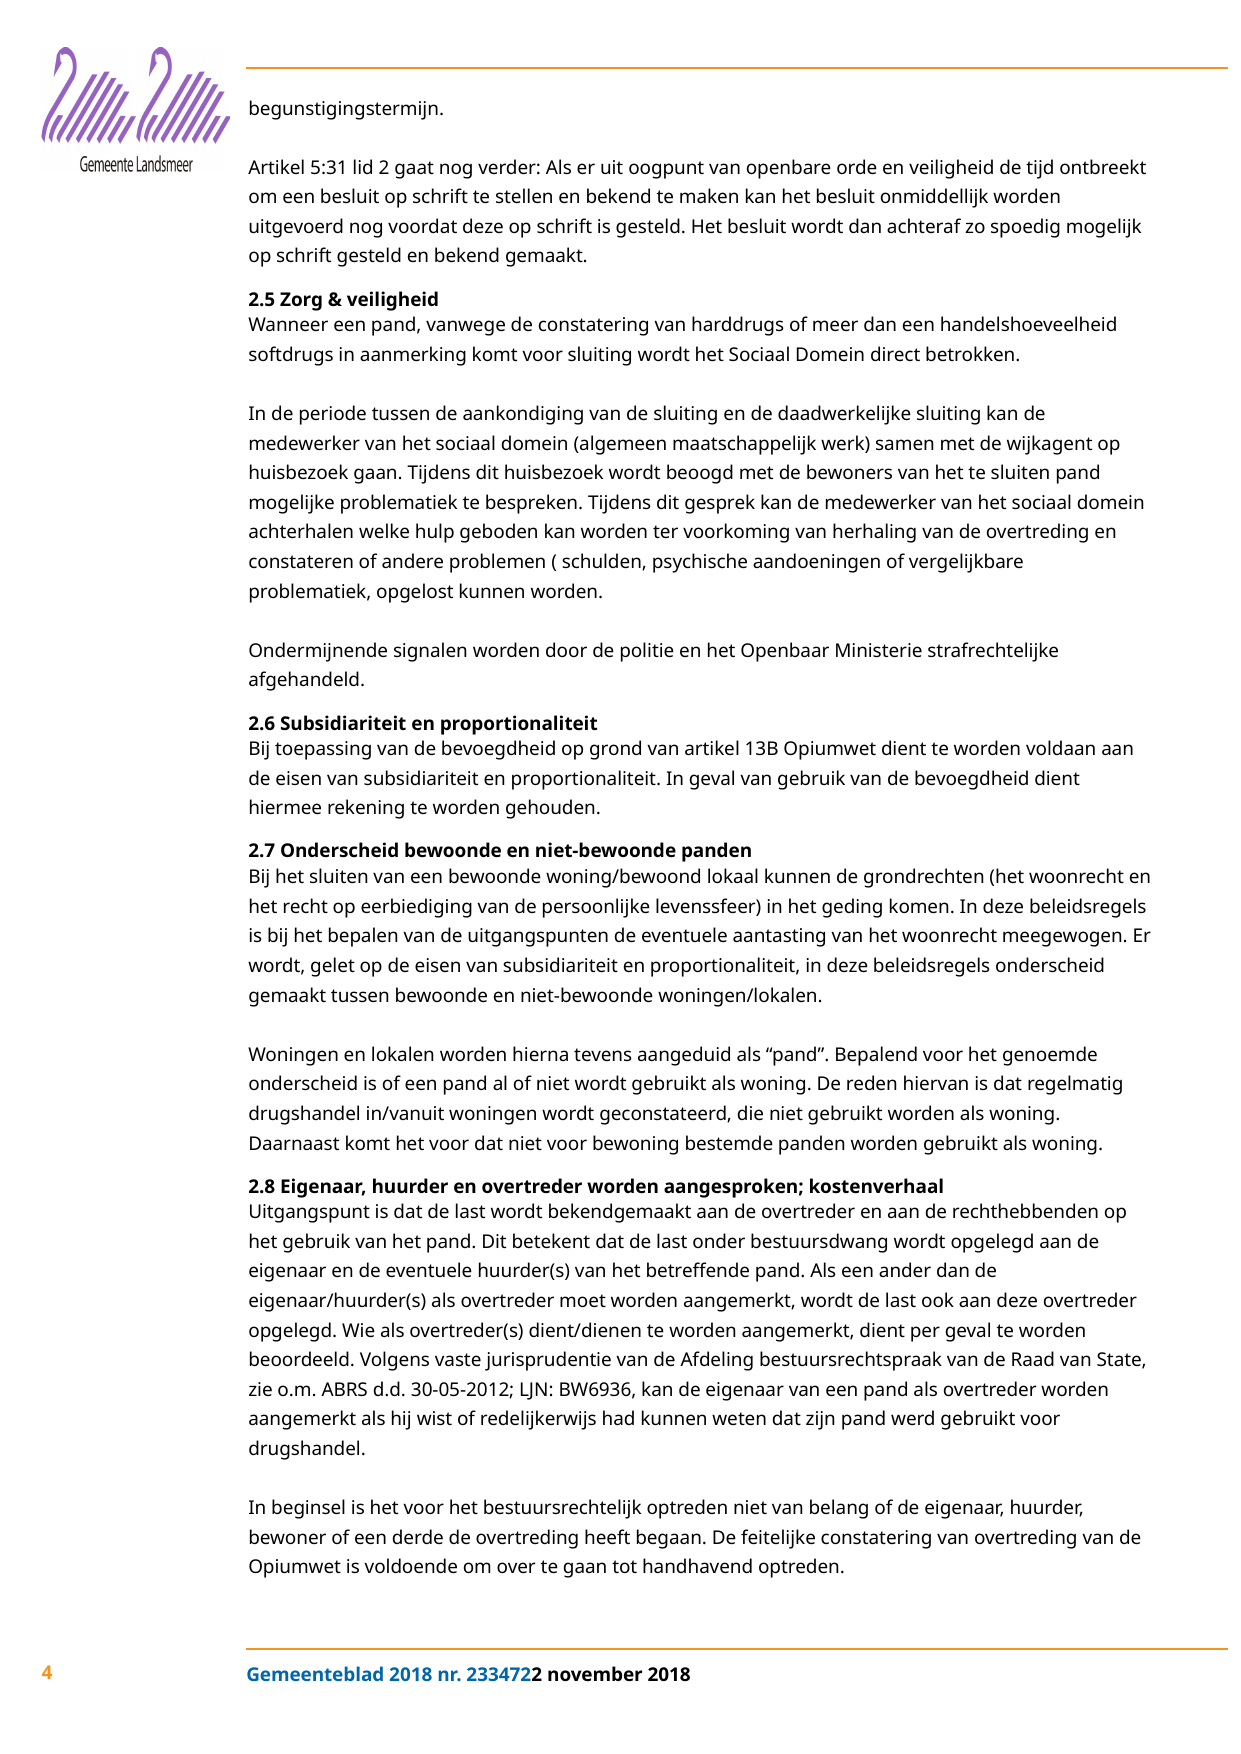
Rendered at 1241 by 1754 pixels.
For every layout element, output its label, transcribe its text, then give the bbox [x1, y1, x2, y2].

picture [41, 47, 231, 172]
text Wanneer een pand, vanwege de constatering van harddrugs of meer dan een handelshoeveelheid softdrugs in aanmerking komt voor sluiting wordt het Sociaal Domein direct betrokken. [248, 312, 1152, 367]
text Uitgangspunt is dat de last wordt bekendgemaakt aan de overtreder en aan de rechthebbenden op het gebruik van het pand. Dit betekent dat de last onder bestuursdwang wordt opgelegd aan de eigenaar en de eventuele huurder(s) van het betreffende pand. Als een ander dan de eigenaar/huurder(s) als overtreder moet worden aangemerkt, wordt de last ook aan deze overtreder opgelegd. Wie als overtreder(s) dient/dienen te worden aangemerkt, dient per geval te worden beoordeeld. Volgens vaste jurisprudentie van de Afdeling bestuursrechtspraak van de Raad van State, zie o.m. ABRS d.d. 30-05-2012; LJN: BW6936, kan de eigenaar van een pand als overtreder worden aangemerkt als hij wist of redelijkerwijs had kunnen weten dat zijn pand werd gebruikt voor drugshandel. [248, 1198, 1152, 1461]
text 2.5 Zorg & veiligheid [248, 286, 1152, 312]
text Woningen en lokalen worden hierna tevens aangeduid als “pand”. Bepalend voor het genoemde onderscheid is of een pand al of niet wordt gebruikt als woning. De reden hiervan is dat regelmatig drugshandel in/vanuit woningen wordt geconstateerd, die niet gebruikt worden als woning. Daarnaast komt het voor dat niet voor bewoning bestemde panden worden gebruikt als woning. [248, 1041, 1152, 1155]
text 2.8 Eigenaar, huurder en overtreder worden aangesproken; kostenverhaal [248, 1173, 1152, 1198]
text Bij toepassing van de bevoegdheid op grond van artikel 13B Opiumwet dient te worden voldaan aan de eisen van subsidiariteit en proportionaliteit. In geval van gebruik van de bevoegdheid dient hiermee rekening te worden gehouden. [248, 735, 1152, 820]
text In de periode tussen de aankondiging van de sluiting en de daadwerkelijke sluiting kan de medewerker van het sociaal domein (algemeen maatschappelijk werk) samen met de wijkagent op huisbezoek gaan. Tijdens dit huisbezoek wordt beoogd met de bewoners van het te sluiten pand mogelijke problematiek te bespreken. Tijdens dit gesprek kan de medewerker van het sociaal domein achterhalen welke hulp geboden kan worden ter voorkoming van herhaling van de overtreding en constateren of andere problemen ( schulden, psychische aandoeningen of vergelijkbare problematiek, opgelost kunnen worden. [248, 400, 1152, 603]
text Artikel 5:31 lid 2 gaat nog verder: Als er uit oogpunt van openbare orde en veiligheid de tijd ontbreekt om een besluit op schrift te stellen en bekend te maken kan het besluit onmiddellijk worden uitgevoerd nog voordat deze op schrift is gesteld. Het besluit wordt dan achteraf zo spoedig mogelijk op schrift gesteld en bekend gemaakt. [248, 154, 1152, 268]
text 2.6 Subsidiariteit en proportionaliteit [248, 710, 1152, 735]
text Ondermijnende signalen worden door de politie en het Openbaar Ministerie strafrechtelijke afgehandeld. [248, 637, 1152, 692]
text begunstigingstermijn. [248, 95, 1152, 121]
text Bij het sluiten van een bewoonde woning/bewoond lokaal kunnen de grondrechten (het woonrecht en het recht op eerbiediging van de persoonlijke levenssfeer) in het geding komen. In deze beleidsregels is bij het bepalen van de uitgangspunten de eventuele aantasting van het woonrecht meegewogen. Er wordt, gelet op de eisen van subsidiariteit en proportionaliteit, in deze beleidsregels onderscheid gemaakt tussen bewoonde en niet-bewoonde woningen/lokalen. [248, 863, 1152, 1007]
text In beginsel is het voor het bestuursrechtelijk optreden niet van belang of de eigenaar, huurder, bewoner of een derde de overtreding heeft begaan. De feitelijke constatering van overtreding van de Opiumwet is voldoende om over te gaan tot handhavend optreden. [248, 1494, 1152, 1579]
text 2.7 Onderscheid bewoonde en niet-bewoonde panden [248, 838, 1152, 863]
